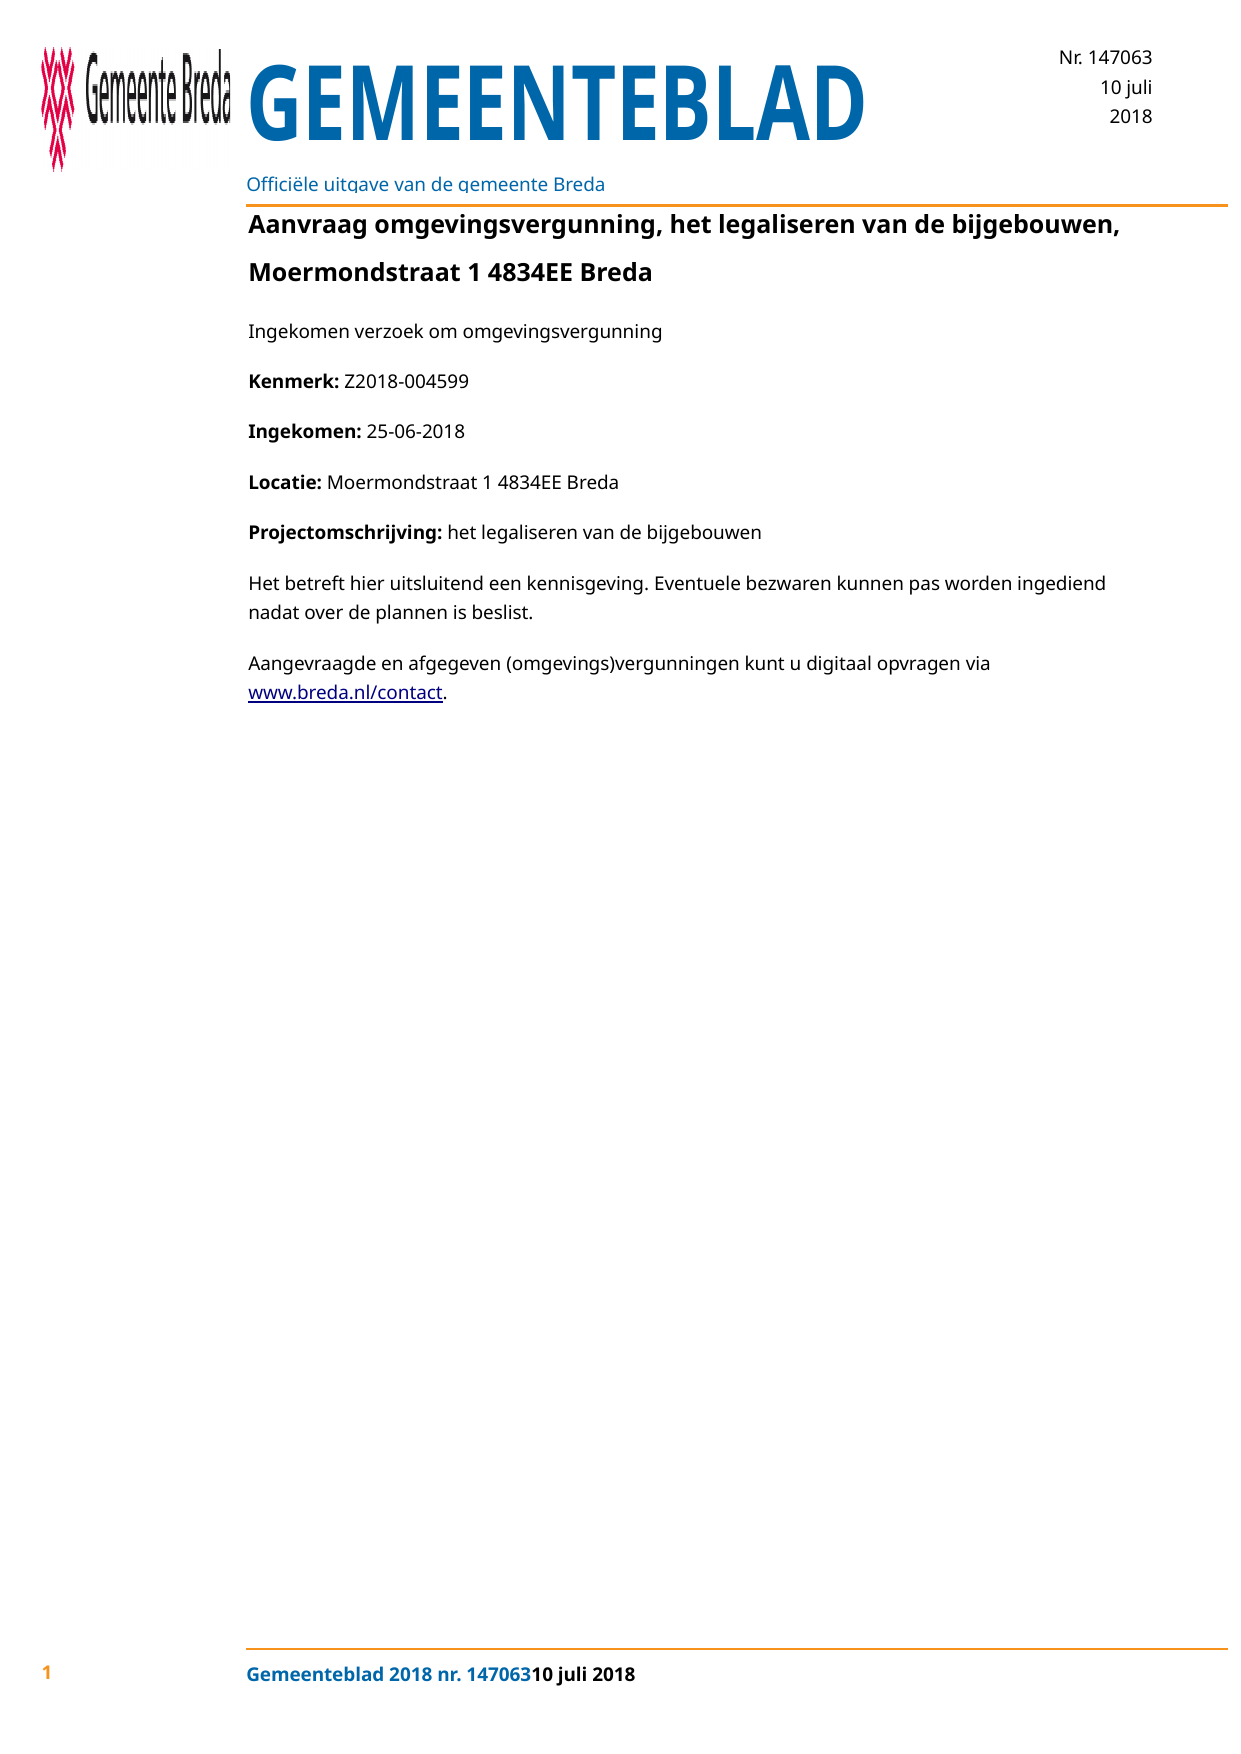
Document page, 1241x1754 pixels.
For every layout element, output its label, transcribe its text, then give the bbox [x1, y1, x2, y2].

text Ingekomen: 25-06-2018 [248, 419, 1152, 444]
text Kenmerk: Z2018-004599 [248, 368, 1152, 394]
text Projectomschrijving: het legaliseren van de bijgebouwen [248, 519, 1152, 545]
text Aangevraagde en afgegeven (omgevings)vergunningen kunt u digitaal opvragen via www.breda.nl/contact. [248, 650, 1152, 705]
text Het betreft hier uitsluitend een kennisgeving. Eventuele bezwaren kunnen pas worden ingediend nadat over de plannen is beslist. [248, 570, 1152, 625]
text Ingekomen verzoek om omgevingsvergunning [248, 318, 1152, 344]
text Locatie: Moermondstraat 1 4834EE Breda [248, 469, 1152, 495]
text Aanvraag omgevingsvergunning, het legaliseren van de bijgebouwen, Moermondstraat 1 4834EE Breda [248, 207, 1152, 288]
picture [41, 47, 231, 172]
